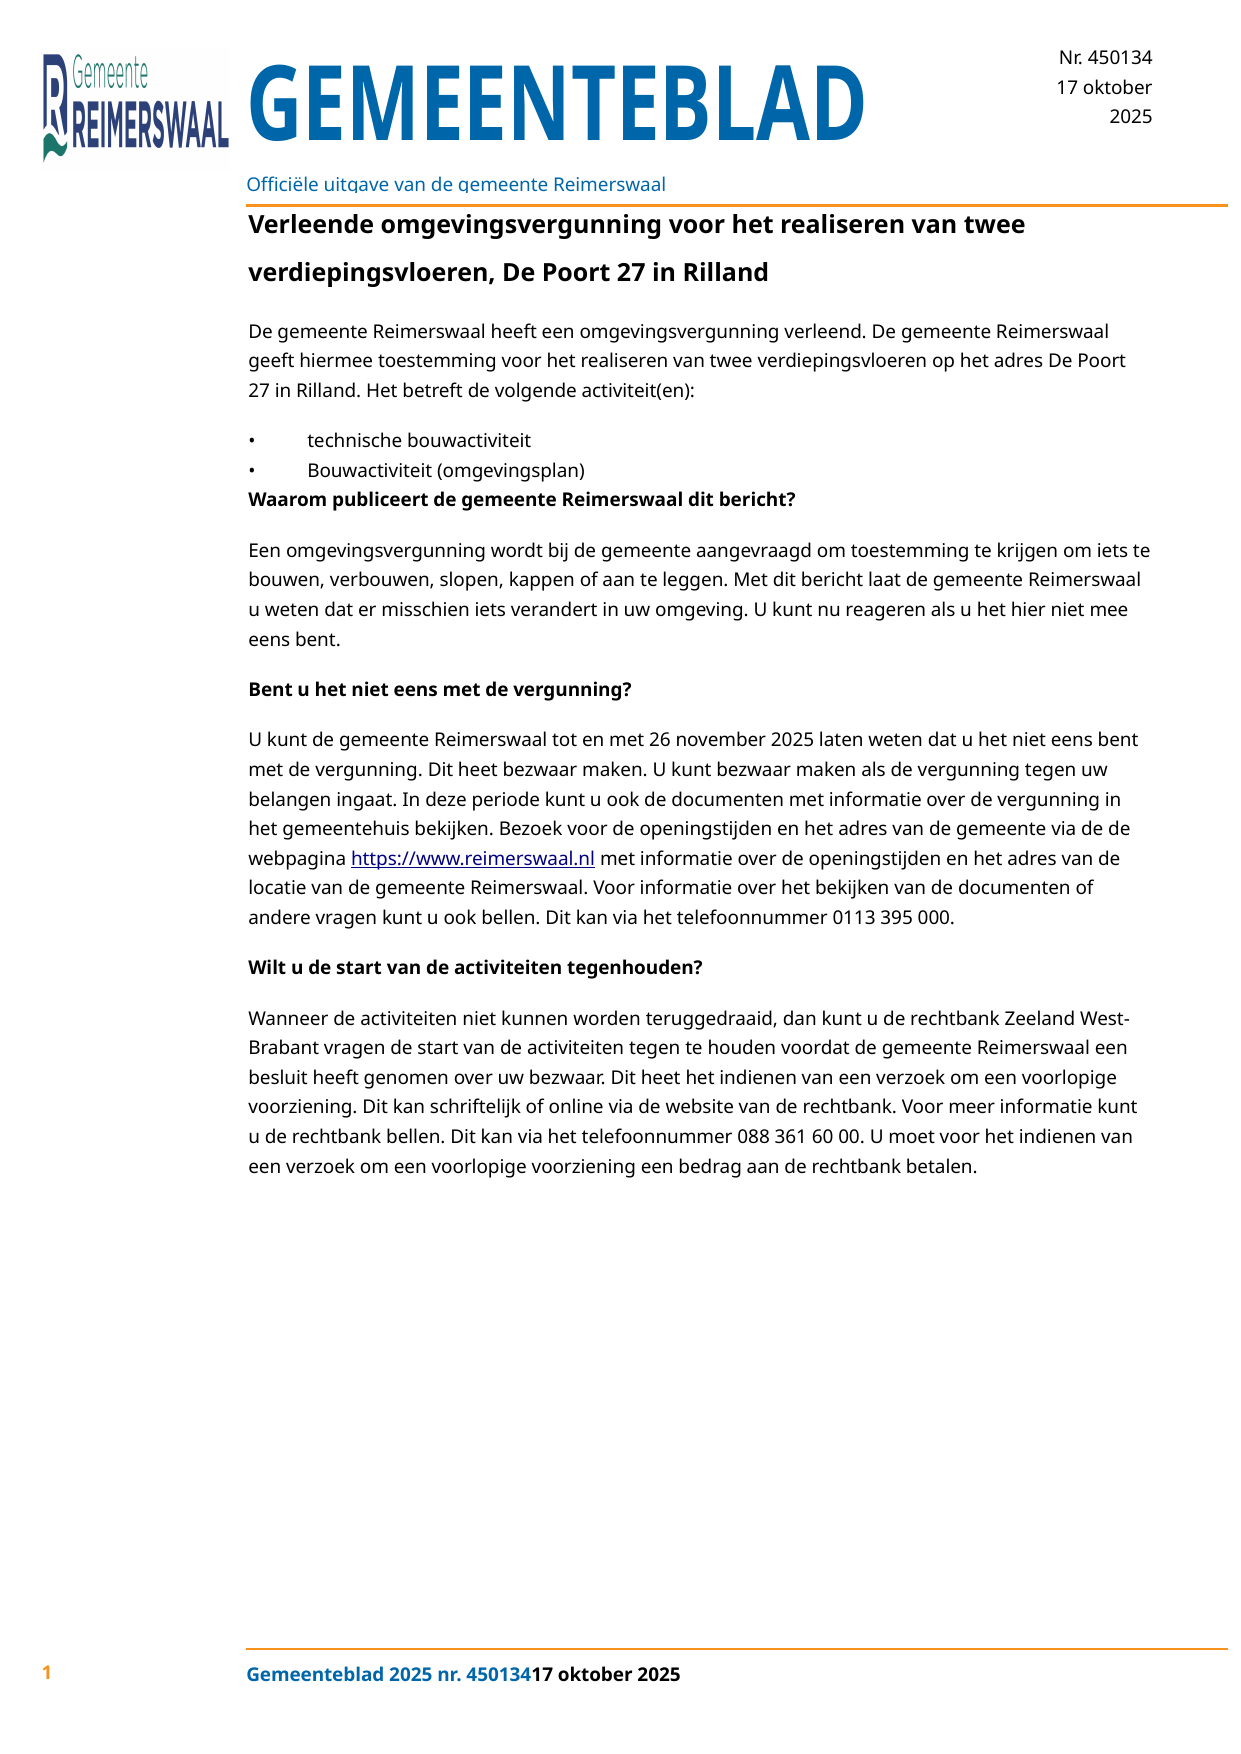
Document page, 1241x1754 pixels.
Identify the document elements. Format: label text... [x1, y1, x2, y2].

list Bouwactiviteit (omgevingsplan) [248, 457, 1152, 483]
text Waarom publiceert de gemeente Reimerswaal dit bericht? [248, 487, 1152, 512]
text Verleende omgevingsvergunning voor het realiseren van twee verdiepingsvloeren, De Poort 27 in Rilland [248, 207, 1152, 288]
text Een omgevingsvergunning wordt bij de gemeente aangevraagd om toestemming te krijgen om iets te bouwen, verbouwen, slopen, kappen of aan te leggen. Met dit bericht laat de gemeente Reimerswaal u weten dat er misschien iets verandert in uw omgeving. U kunt nu reageren als u het hier niet mee eens bent. [248, 537, 1152, 652]
picture [41, 47, 231, 172]
text Wanneer de activiteiten niet kunnen worden teruggedraaid, dan kunt u de rechtbank Zeeland West-Brabant vragen de start van de activiteiten tegen te houden voordat de gemeente Reimerswaal een besluit heeft genomen over uw bezwaar. Dit heet het indienen van een verzoek om een voorlopige voorziening. Dit kan schriftelijk of online via de website van de rechtbank. Voor meer informatie kunt u de rechtbank bellen. Dit kan via het telefoonnummer 088 361 60 00. U moet voor het indienen van een verzoek om een voorlopige voorziening een bedrag aan de rechtbank betalen. [248, 1005, 1152, 1179]
text Bent u het niet eens met de vergunning? [248, 676, 1152, 702]
list technische bouwactiviteit [248, 427, 1152, 453]
text De gemeente Reimerswaal heeft een omgevingsvergunning verleend. De gemeente Reimerswaal geeft hiermee toestemming voor het realiseren van twee verdiepingsvloeren op het adres De Poort 27 in Rilland. Het betreft de volgende activiteit(en): [248, 318, 1152, 403]
text Wilt u de start van de activiteiten tegenhouden? [248, 954, 1152, 980]
text U kunt de gemeente Reimerswaal tot en met 26 november 2025 laten weten dat u het niet eens bent met de vergunning. Dit heet bezwaar maken. U kunt bezwaar maken als de vergunning tegen uw belangen ingaat. In deze periode kunt u ook de documenten met informatie over de vergunning in het gemeentehuis bekijken. Bezoek voor de openingstijden en het adres van de gemeente via de de webpagina https://www.reimerswaal.nl met informatie over de openingstijden en het adres van de locatie van de gemeente Reimerswaal. Voor informatie over het bekijken van de documenten of andere vragen kunt u ook bellen. Dit kan via het telefoonnummer 0113 395 000. [248, 727, 1152, 930]
